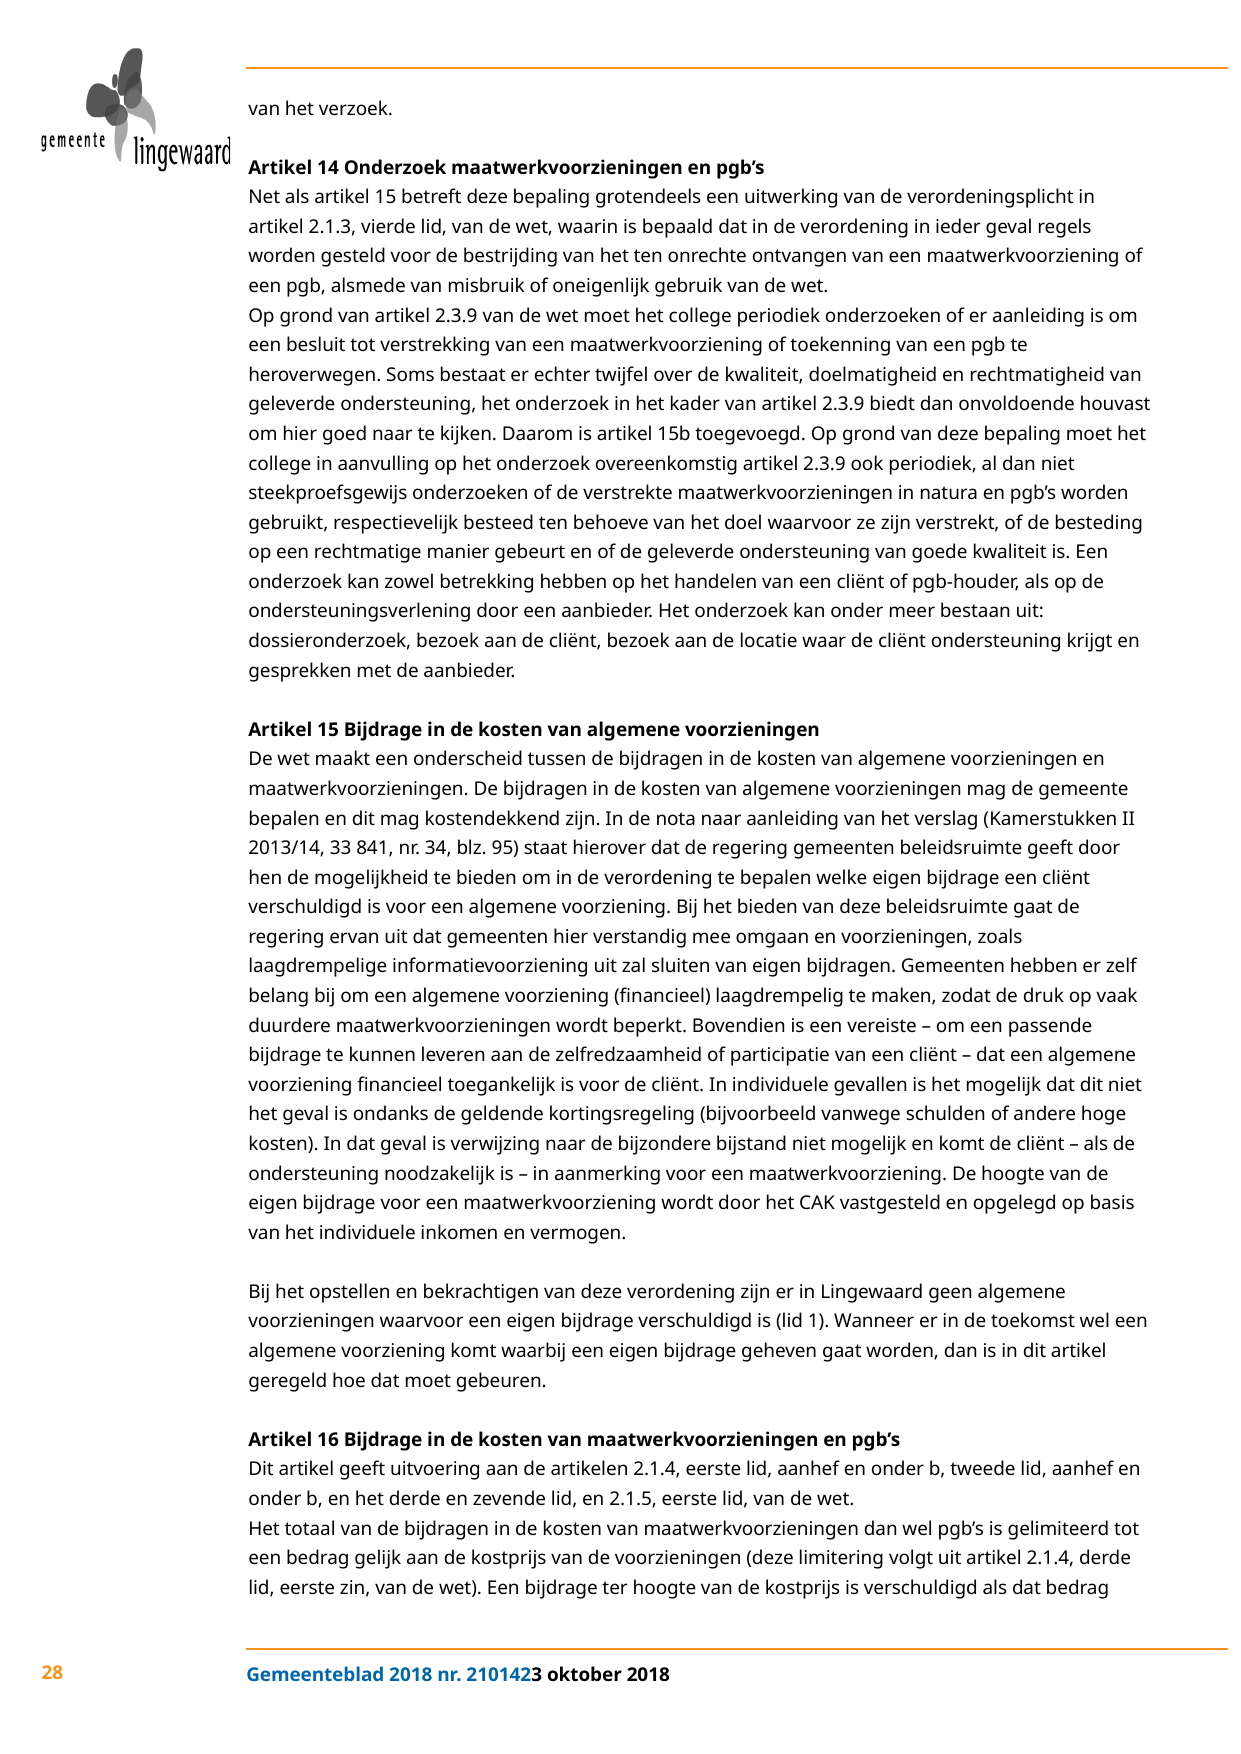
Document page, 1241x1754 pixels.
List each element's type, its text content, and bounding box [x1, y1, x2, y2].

text Bij het opstellen en bekrachtigen van deze verordening zijn er in Lingewaard geen algemene voorzieningen waarvoor een eigen bijdrage verschuldigd is (lid 1). Wanneer er in de toekomst wel een algemene voorziening komt waarbij een eigen bijdrage geheven gaat worden, dan is in dit artikel geregeld hoe dat moet gebeuren. [248, 1278, 1152, 1393]
text van het verzoek. [248, 95, 1152, 121]
text Dit artikel geeft uitvoering aan de artikelen 2.1.4, eerste lid, aanhef en onder b, tweede lid, aanhef en onder b, en het derde en zevende lid, en 2.1.5, eerste lid, van de wet. [248, 1456, 1152, 1511]
text Artikel 15 Bijdrage in de kosten van algemene voorzieningen [248, 716, 1152, 742]
text Artikel 16 Bijdrage in de kosten van maatwerkvoorzieningen en pgb’s [248, 1426, 1152, 1452]
text Artikel 14 Onderzoek maatwerkvoorzieningen en pgb’s [248, 154, 1152, 180]
text Net als artikel 15 betreft deze bepaling grotendeels een uitwerking van de verordeningsplicht in artikel 2.1.3, vierde lid, van de wet, waarin is bepaald dat in de verordening in ieder geval regels worden gesteld voor de bestrijding van het ten onrechte ontvangen van een maatwerkvoorziening of een pgb, alsmede van misbruik of oneigenlijk gebruik van de wet. [248, 183, 1152, 298]
text Het totaal van de bijdragen in de kosten van maatwerkvoorzieningen dan wel pgb’s is gelimiteerd tot een bedrag gelijk aan de kostprijs van de voorzieningen (deze limitering volgt uit artikel 2.1.4, derde lid, eerste zin, van de wet). Een bijdrage ter hoogte van de kostprijs is verschuldigd als dat bedrag [248, 1515, 1152, 1600]
text Op grond van artikel 2.3.9 van de wet moet het college periodiek onderzoeken of er aanleiding is om een besluit tot verstrekking van een maatwerkvoorziening of toekenning van een pgb te heroverwegen. Soms bestaat er echter twijfel over de kwaliteit, doelmatigheid en rechtmatigheid van geleverde ondersteuning, het onderzoek in het kader van artikel 2.3.9 biedt dan onvoldoende houvast om hier goed naar te kijken. Daarom is artikel 15b toegevoegd. Op grond van deze bepaling moet het college in aanvulling op het onderzoek overeenkomstig artikel 2.3.9 ook periodiek, al dan niet steekproefsgewijs onderzoeken of de verstrekte maatwerkvoorzieningen in natura en pgb’s worden gebruikt, respectievelijk besteed ten behoeve van het doel waarvoor ze zijn verstrekt, of de besteding op een rechtmatige manier gebeurt en of de geleverde ondersteuning van goede kwaliteit is. Een onderzoek kan zowel betrekking hebben op het handelen van een cliënt of pgb-houder, als op de ondersteuningsverlening door een aanbieder. Het onderzoek kan onder meer bestaan uit: dossieronderzoek, bezoek aan de cliënt, bezoek aan de locatie waar de cliënt ondersteuning krijgt en gesprekken met de aanbieder. [248, 302, 1152, 683]
picture [41, 47, 231, 172]
text De wet maakt een onderscheid tussen de bijdragen in de kosten van algemene voorzieningen en maatwerkvoorzieningen. De bijdragen in de kosten van algemene voorzieningen mag de gemeente bepalen en dit mag kostendekkend zijn. In de nota naar aanleiding van het verslag (Kamerstukken II 2013/14, 33 841, nr. 34, blz. 95) staat hierover dat de regering gemeenten beleidsruimte geeft door hen de mogelijkheid te bieden om in de verordening te bepalen welke eigen bijdrage een cliënt verschuldigd is voor een algemene voorziening. Bij het bieden van deze beleidsruimte gaat de regering ervan uit dat gemeenten hier verstandig mee omgaan en voorzieningen, zoals laagdrempelige informatievoorziening uit zal sluiten van eigen bijdragen. Gemeenten hebben er zelf belang bij om een algemene voorziening (financieel) laagdrempelig te maken, zodat de druk op vaak duurdere maatwerkvoorzieningen wordt beperkt. Bovendien is een vereiste – om een passende bijdrage te kunnen leveren aan de zelfredzaamheid of participatie van een cliënt – dat een algemene voorziening financieel toegankelijk is voor de cliënt. In individuele gevallen is het mogelijk dat dit niet het geval is ondanks de geldende kortingsregeling (bijvoorbeeld vanwege schulden of andere hoge kosten). In dat geval is verwijzing naar de bijzondere bijstand niet mogelijk en komt de cliënt – als de ondersteuning noodzakelijk is – in aanmerking voor een maatwerkvoorziening. De hoogte van de eigen bijdrage voor een maatwerkvoorziening wordt door het CAK vastgesteld en opgelegd op basis van het individuele inkomen en vermogen. [248, 746, 1152, 1245]
